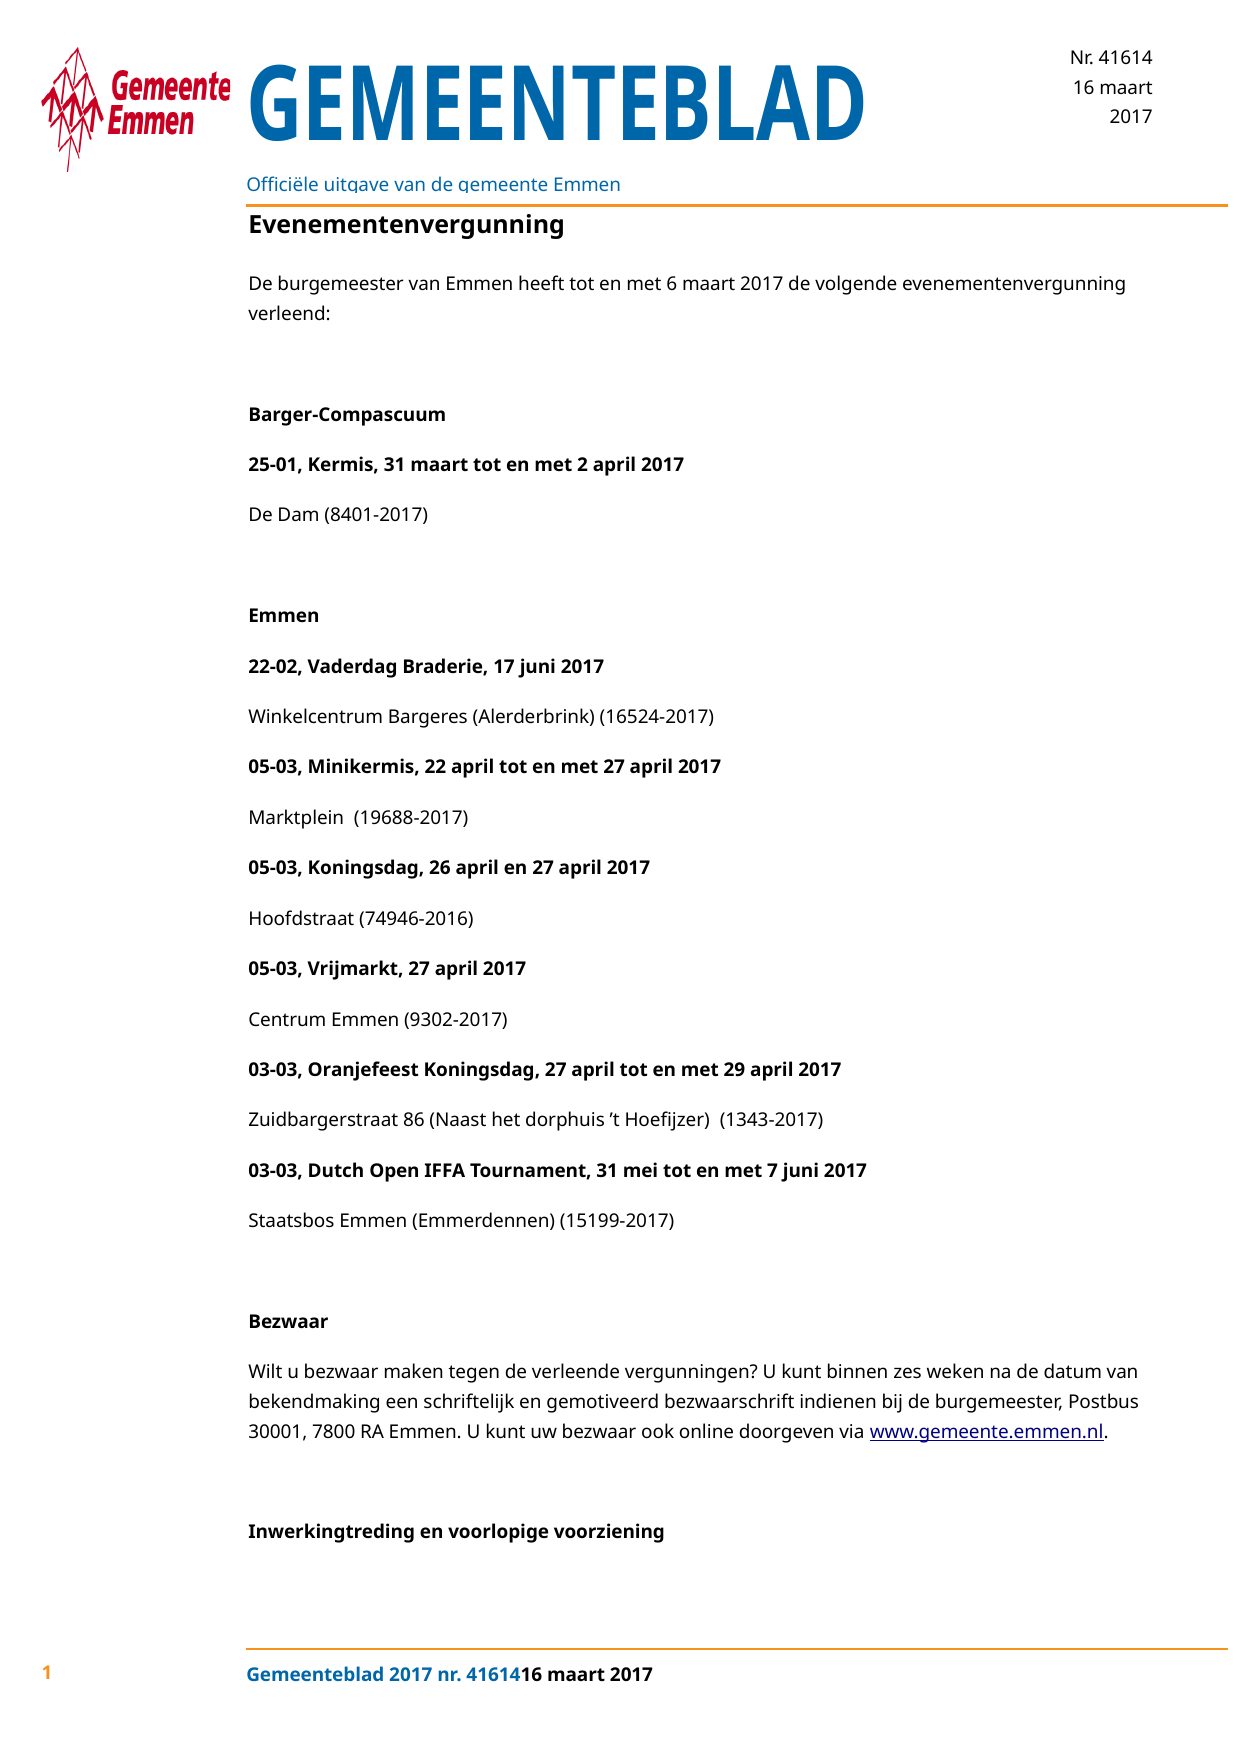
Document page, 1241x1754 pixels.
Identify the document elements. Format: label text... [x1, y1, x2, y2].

text Marktplein (19688-2017) [248, 804, 1152, 830]
text 05-03, Minikermis, 22 april tot en met 27 april 2017 [248, 754, 1152, 779]
text Barger-Compascuum [248, 401, 1152, 426]
text 03-03, Oranjefeest Koningsdag, 27 april tot en met 29 april 2017 [248, 1056, 1152, 1082]
text 05-03, Koningsdag, 26 april en 27 april 2017 [248, 854, 1152, 880]
text De Dam (8401-2017) [248, 502, 1152, 527]
text Evenementenvergunning [248, 207, 1152, 241]
text De burgemeester van Emmen heeft tot en met 6 maart 2017 de volgende evenementenvergunning verleend: [248, 270, 1152, 326]
picture [41, 47, 231, 172]
text Hoofdstraat (74946-2016) [248, 905, 1152, 931]
text Zuidbargerstraat 86 (Naast het dorphuis ’t Hoefijzer) (1343-2017) [248, 1107, 1152, 1132]
text 22-02, Vaderdag Braderie, 17 juni 2017 [248, 653, 1152, 678]
text Centrum Emmen (9302-2017) [248, 1006, 1152, 1031]
text Winkelcentrum Bargeres (Alerderbrink) (16524-2017) [248, 703, 1152, 729]
text Emmen [248, 602, 1152, 628]
text 25-01, Kermis, 31 maart tot en met 2 april 2017 [248, 451, 1152, 477]
text Bezwaar [248, 1308, 1152, 1334]
text Wilt u bezwaar maken tegen de verleende vergunningen? U kunt binnen zes weken na de datum van bekendmaking een schriftelijk en gemotiveerd bezwaarschrift indienen bij de burgemeester, Postbus 30001, 7800 RA Emmen. U kunt uw bezwaar ook online doorgeven via www.gemeente.emmen.nl. [248, 1359, 1152, 1443]
text Staatsbos Emmen (Emmerdennen) (15199-2017) [248, 1207, 1152, 1233]
text 05-03, Vrijmarkt, 27 april 2017 [248, 955, 1152, 981]
text 03-03, Dutch Open IFFA Tournament, 31 mei tot en met 7 juni 2017 [248, 1157, 1152, 1183]
text Inwerkingtreding en voorlopige voorziening [248, 1519, 1152, 1544]
